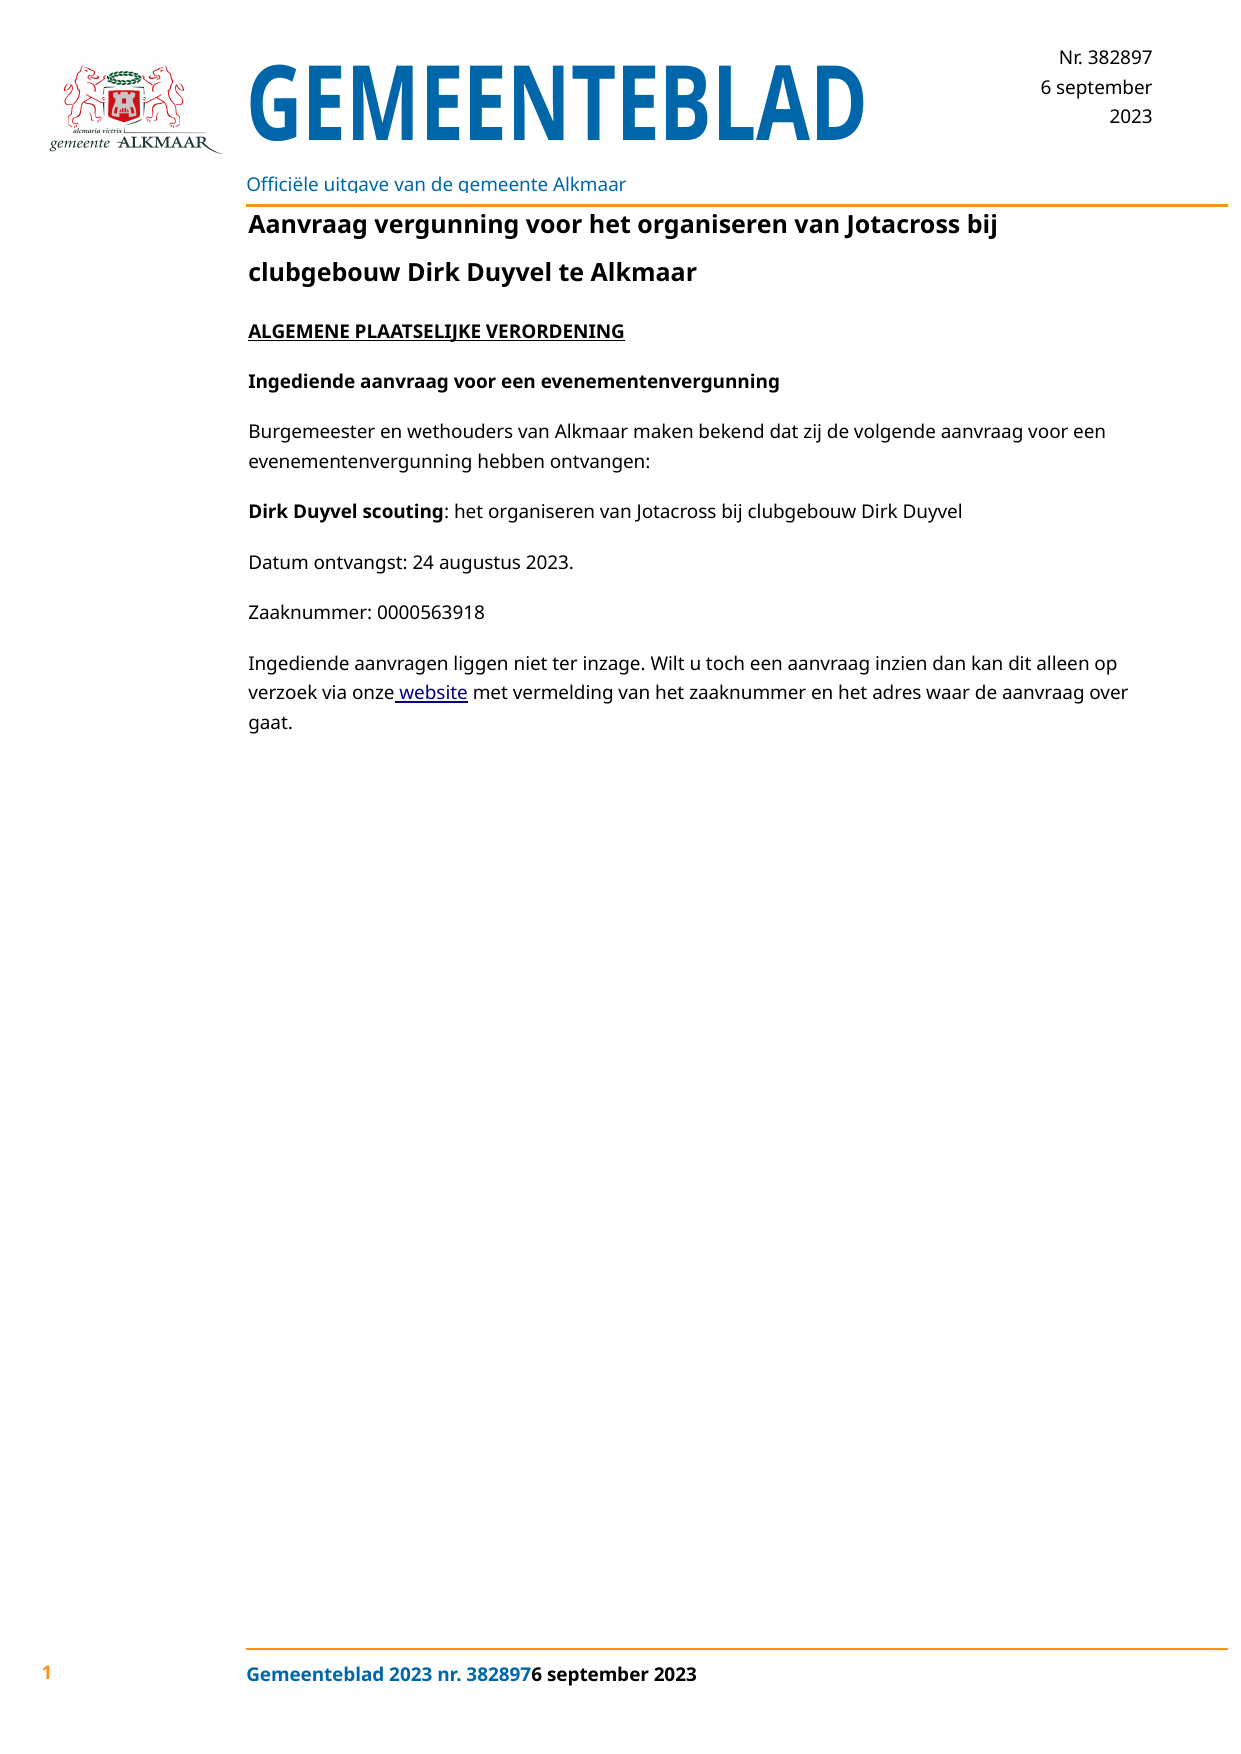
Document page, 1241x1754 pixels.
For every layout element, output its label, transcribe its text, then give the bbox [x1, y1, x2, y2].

picture [41, 47, 231, 172]
text ALGEMENE PLAATSELIJKE VERORDENING [248, 318, 1152, 344]
text Burgemeester en wethouders van Alkmaar maken bekend dat zij de volgende aanvraag voor een evenementenvergunning hebben ontvangen: [248, 419, 1152, 474]
text Zaaknummer: 0000563918 [248, 599, 1152, 625]
text Ingediende aanvragen liggen niet ter inzage. Wilt u toch een aanvraag inzien dan kan dit alleen op verzoek via onze website met vermelding van het zaaknummer en het adres waar de aanvraag over gaat. [248, 650, 1152, 735]
text Aanvraag vergunning voor het organiseren van Jotacross bij clubgebouw Dirk Duyvel te Alkmaar [248, 207, 1152, 288]
text Dirk Duyvel scouting: het organiseren van Jotacross bij clubgebouw Dirk Duyvel [248, 499, 1152, 524]
text Datum ontvangst: 24 augustus 2023. [248, 549, 1152, 575]
text Ingediende aanvraag voor een evenementenvergunning [248, 368, 1152, 394]
